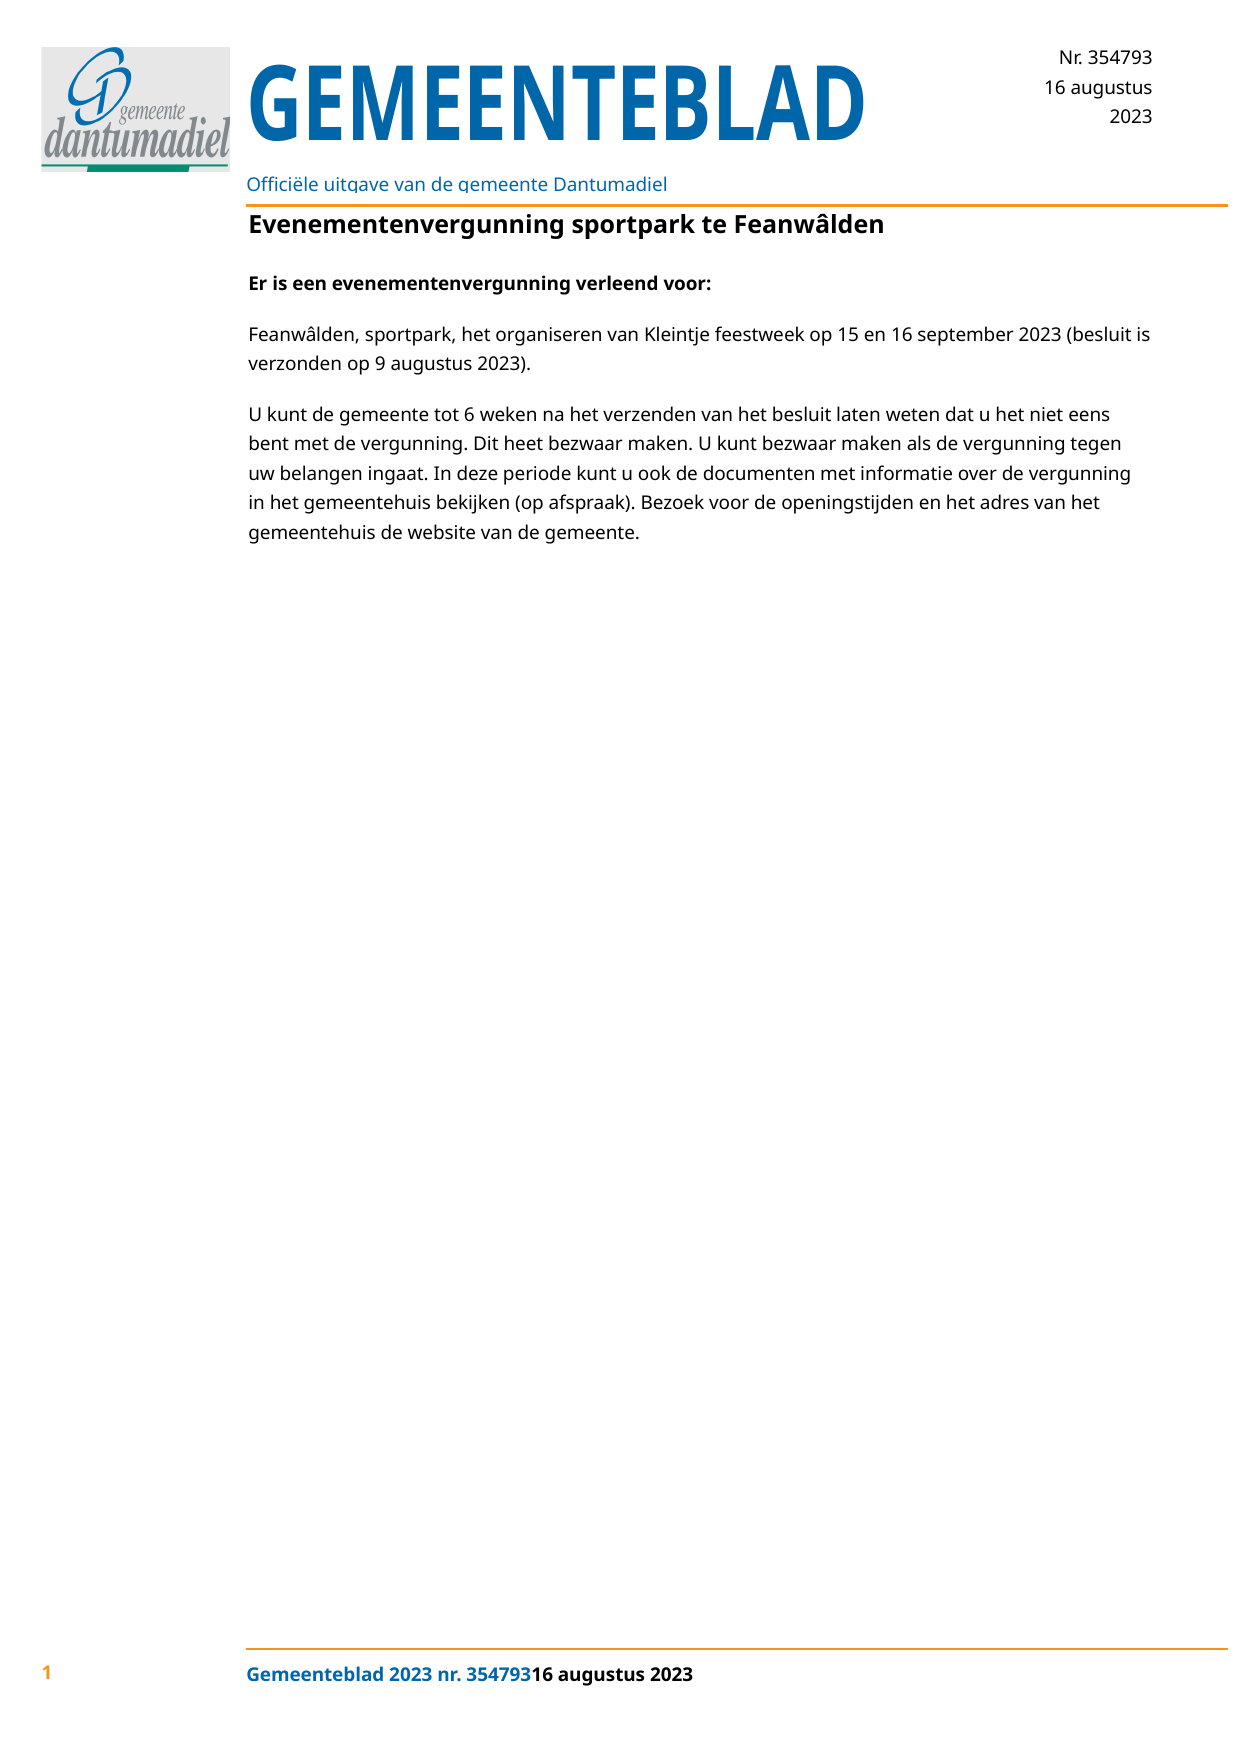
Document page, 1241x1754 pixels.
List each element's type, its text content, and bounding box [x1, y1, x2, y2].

picture [41, 47, 231, 172]
text Feanwâlden, sportpark, het organiseren van Kleintje feestweek op 15 en 16 september 2023 (besluit is verzonden op 9 augustus 2023). [248, 321, 1152, 376]
text U kunt de gemeente tot 6 weken na het verzenden van het besluit laten weten dat u het niet eens bent met de vergunning. Dit heet bezwaar maken. U kunt bezwaar maken als de vergunning tegen uw belangen ingaat. In deze periode kunt u ook de documenten met informatie over de vergunning in het gemeentehuis bekijken (op afspraak). Bezoek voor de openingstijden en het adres van het gemeentehuis de website van de gemeente. [248, 401, 1152, 545]
text Er is een evenementenvergunning verleend voor: [248, 270, 1152, 296]
text Evenementenvergunning sportpark te Feanwâlden [248, 207, 1152, 241]
